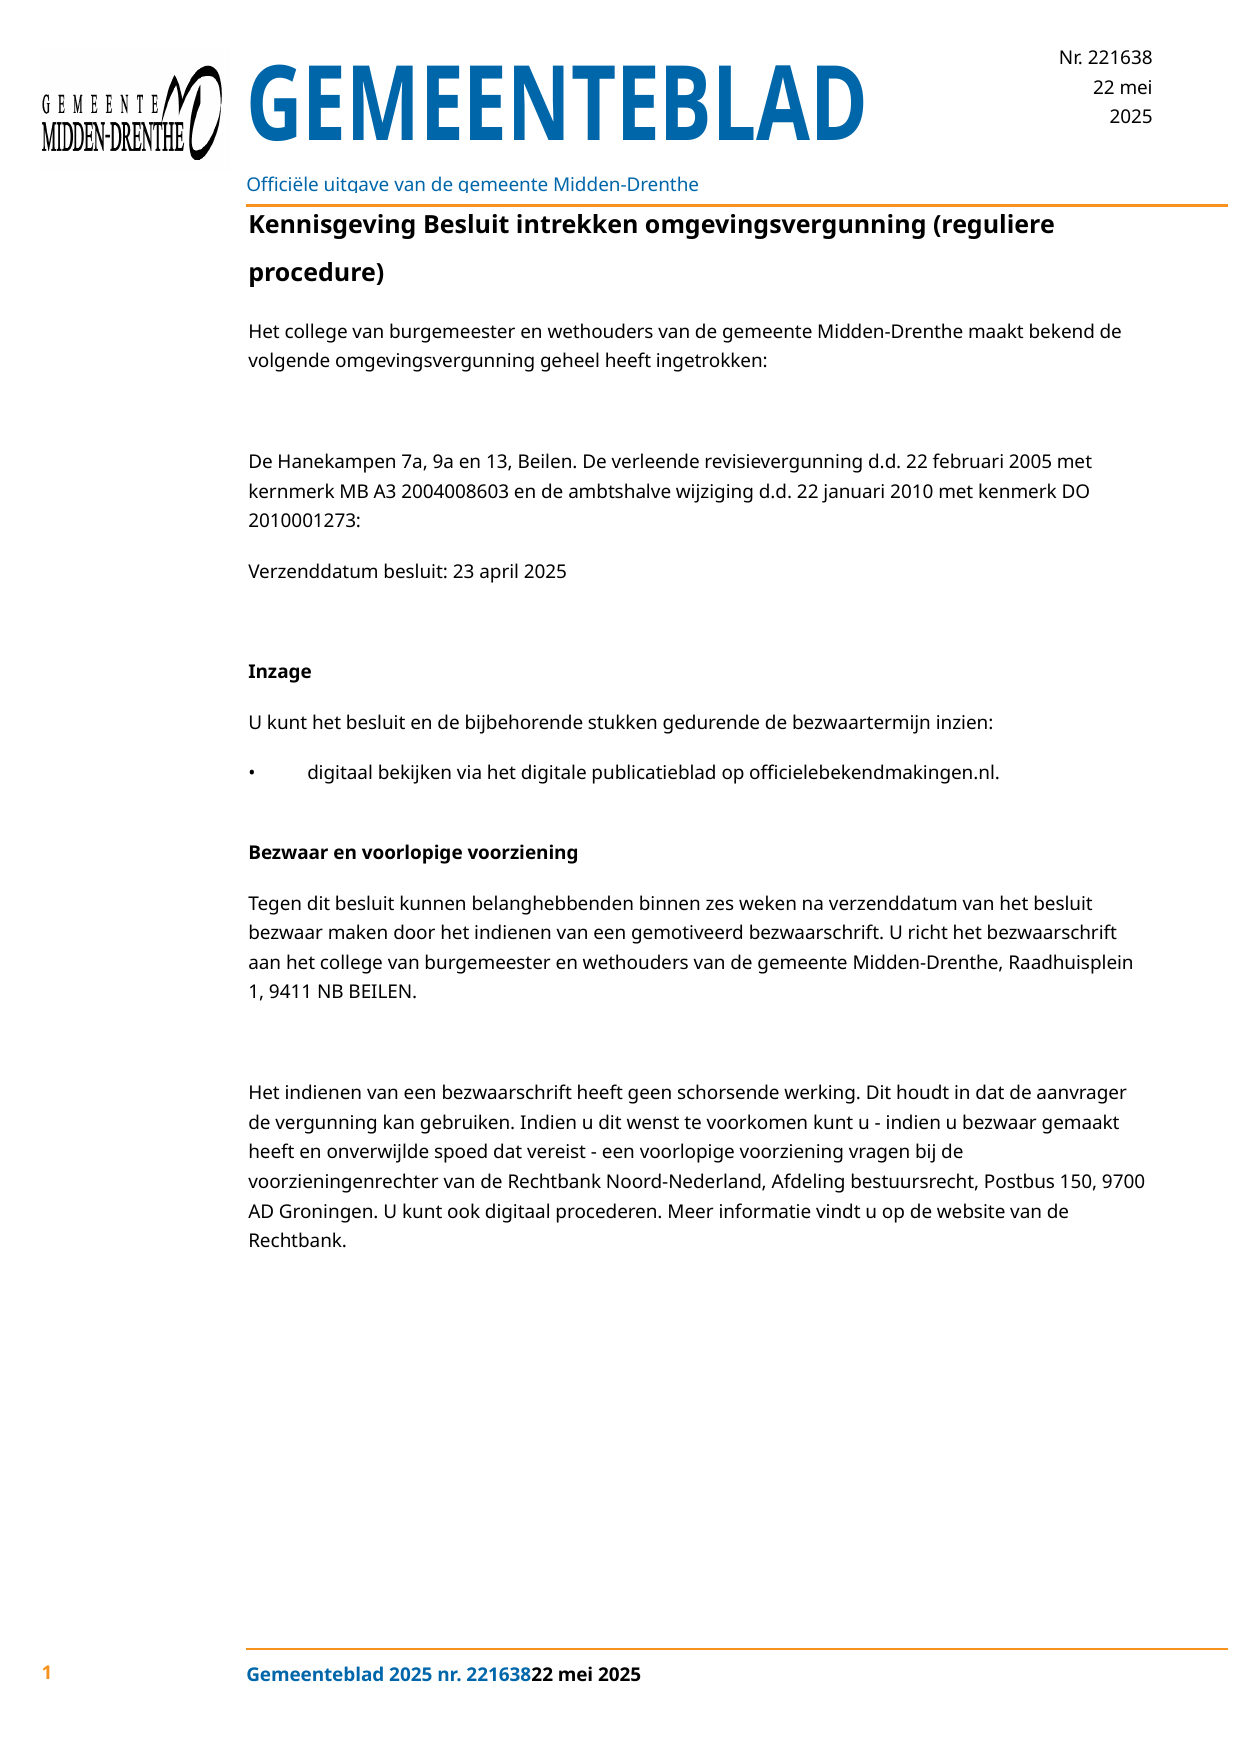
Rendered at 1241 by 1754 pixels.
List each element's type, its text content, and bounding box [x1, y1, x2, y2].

text Verzenddatum besluit: 23 april 2025 [248, 558, 1152, 584]
text Inzage [248, 659, 1152, 684]
picture [41, 47, 231, 172]
text Het college van burgemeester en wethouders van de gemeente Midden-Drenthe maakt bekend de volgende omgevingsvergunning geheel heeft ingetrokken: [248, 318, 1152, 373]
text De Hanekampen 7a, 9a en 13, Beilen. De verleende revisievergunning d.d. 22 februari 2005 met kernmerk MB A3 2004008603 en de ambtshalve wijziging d.d. 22 januari 2010 met kenmerk DO 2010001273: [248, 448, 1152, 533]
text Kennisgeving Besluit intrekken omgevingsvergunning (reguliere procedure) [248, 207, 1152, 288]
text Het indienen van een bezwaarschrift heeft geen schorsende werking. Dit houdt in dat de aanvrager de vergunning kan gebruiken. Indien u dit wenst te voorkomen kunt u - indien u bezwaar gemaakt heeft en onverwijlde spoed dat vereist - een voorlopige voorziening vragen bij de voorzieningenrechter van de Rechtbank Noord-Nederland, Afdeling bestuursrecht, Postbus 150, 9700 AD Groningen. U kunt ook digitaal procederen. Meer informatie vindt u op de website van de Rechtbank. [248, 1079, 1152, 1253]
list digitaal bekijken via het digitale publicatieblad op officielebekendmakingen.nl. [248, 759, 1152, 785]
text Tegen dit besluit kunnen belanghebbenden binnen zes weken na verzenddatum van het besluit bezwaar maken door het indienen van een gemotiveerd bezwaarschrift. U richt het bezwaarschrift aan het college van burgemeester en wethouders van de gemeente Midden-Drenthe, Raadhuisplein 1, 9411 NB BEILEN. [248, 890, 1152, 1004]
text Bezwaar en voorlopige voorziening [248, 839, 1152, 865]
text U kunt het besluit en de bijbehorende stukken gedurende de bezwaartermijn inzien: [248, 709, 1152, 735]
